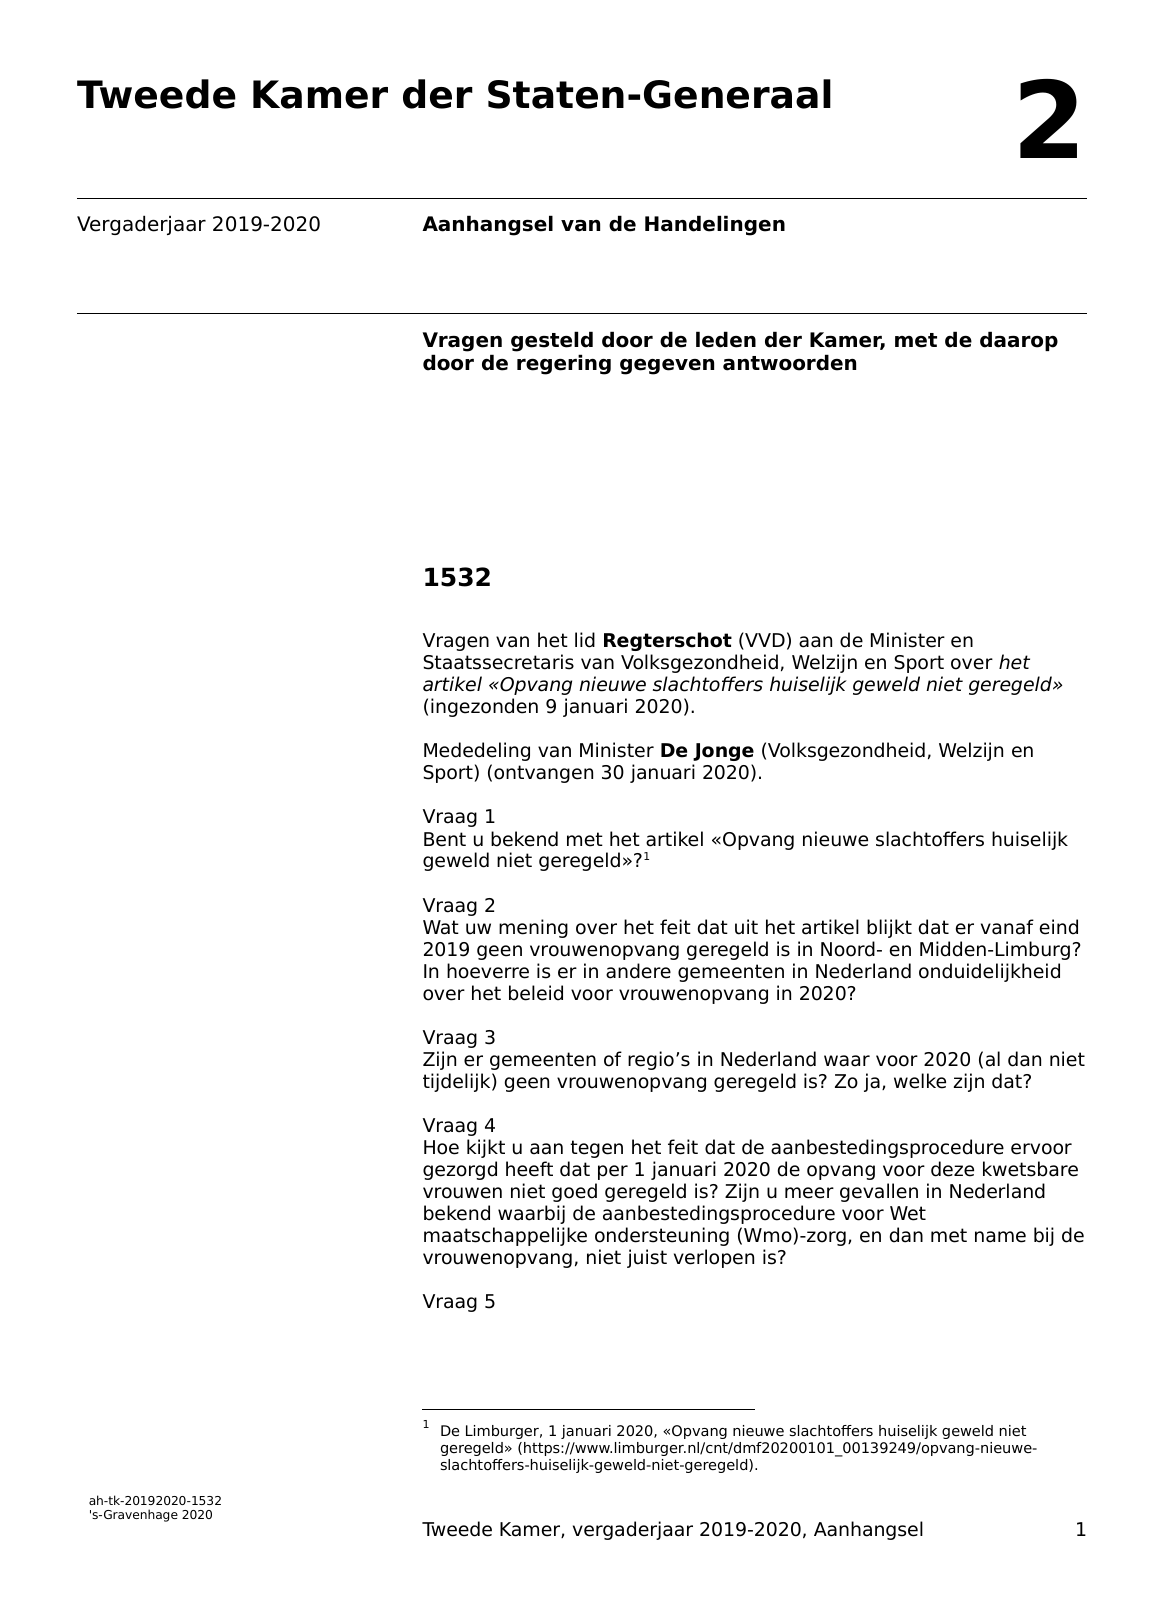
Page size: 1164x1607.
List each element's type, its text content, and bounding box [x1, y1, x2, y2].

text Vraag 3 [422, 1027, 1087, 1049]
text Vraag 5 [422, 1291, 1087, 1313]
table_header 2 [886, 59, 1087, 198]
text 1532 [422, 563, 1087, 592]
table_cell Vergaderjaar 2019-2020 [77, 199, 422, 313]
table_cell [77, 314, 422, 375]
table_cell Aanhangsel van de Handelingen [422, 199, 1087, 313]
text ah-tk-20192020-1532 [88, 1494, 323, 1508]
text Vraag 4 [422, 1115, 1087, 1137]
text Vraag 2 [422, 894, 1087, 917]
text Bent u bekend met het artikel «Opvang nieuwe slachtoffers huiselijk geweld niet geregeld»? [422, 828, 1087, 872]
text Hoe kijkt u aan tegen het feit dat de aanbestedingsprocedure ervoor gezorgd heeft dat per 1 januari 2020 de opvang voor deze kwetsbare vrouwen niet goed geregeld is? Zijn u meer gevallen in Nederland bekend waarbij de aanbestedingsprocedure voor Wet maatschappelijke ondersteuning (Wmo)-zorg, en dan met name bij de vrouwenopvang, niet juist verlopen is? [422, 1137, 1087, 1269]
text Zijn er gemeenten of regio’s in Nederland waar voor 2020 (al dan niet tijdelijk) geen vrouwenopvang geregeld is? Zo ja, welke zijn dat? [422, 1049, 1087, 1093]
text Vraag 1 [422, 806, 1087, 828]
text 's-Gravenhage 2020 [88, 1508, 323, 1522]
text Vragen van het lid Regterschot (VVD) aan de Minister en Staatssecretaris van Volksgezondheid, Welzijn en Sport over het artikel «Opvang nieuwe slachtoffers huiselijk geweld niet geregeld» (ingezonden 9 januari 2020). [422, 630, 1087, 718]
table_cell Vragen gesteld door de leden der Kamer, met de daarop door de regering gegeven antwoorden [422, 314, 1087, 375]
text Wat uw mening over het feit dat uit het artikel blijkt dat er vanaf eind 2019 geen vrouwenopvang geregeld is in Noord- en Midden-Limburg? In hoeverre is er in andere gemeenten in Nederland onduidelijkheid over het beleid voor vrouwenopvang in 2020? [422, 917, 1087, 1004]
text Mededeling van Minister De Jonge (Volksgezondheid, Welzijn en Sport) (ontvangen 30 januari 2020). [422, 740, 1087, 784]
table_header Tweede Kamer der Staten-Generaal [77, 59, 886, 198]
text De Limburger, 1 januari 2020, «Opvang nieuwe slachtoffers huiselijk geweld niet geregeld» (https://www.limburger.nl/cnt/dmf20200101_00139249/opvang-nieuwe-slachtoffers-huiselijk-geweld-niet-geregeld). [422, 1418, 1087, 1474]
